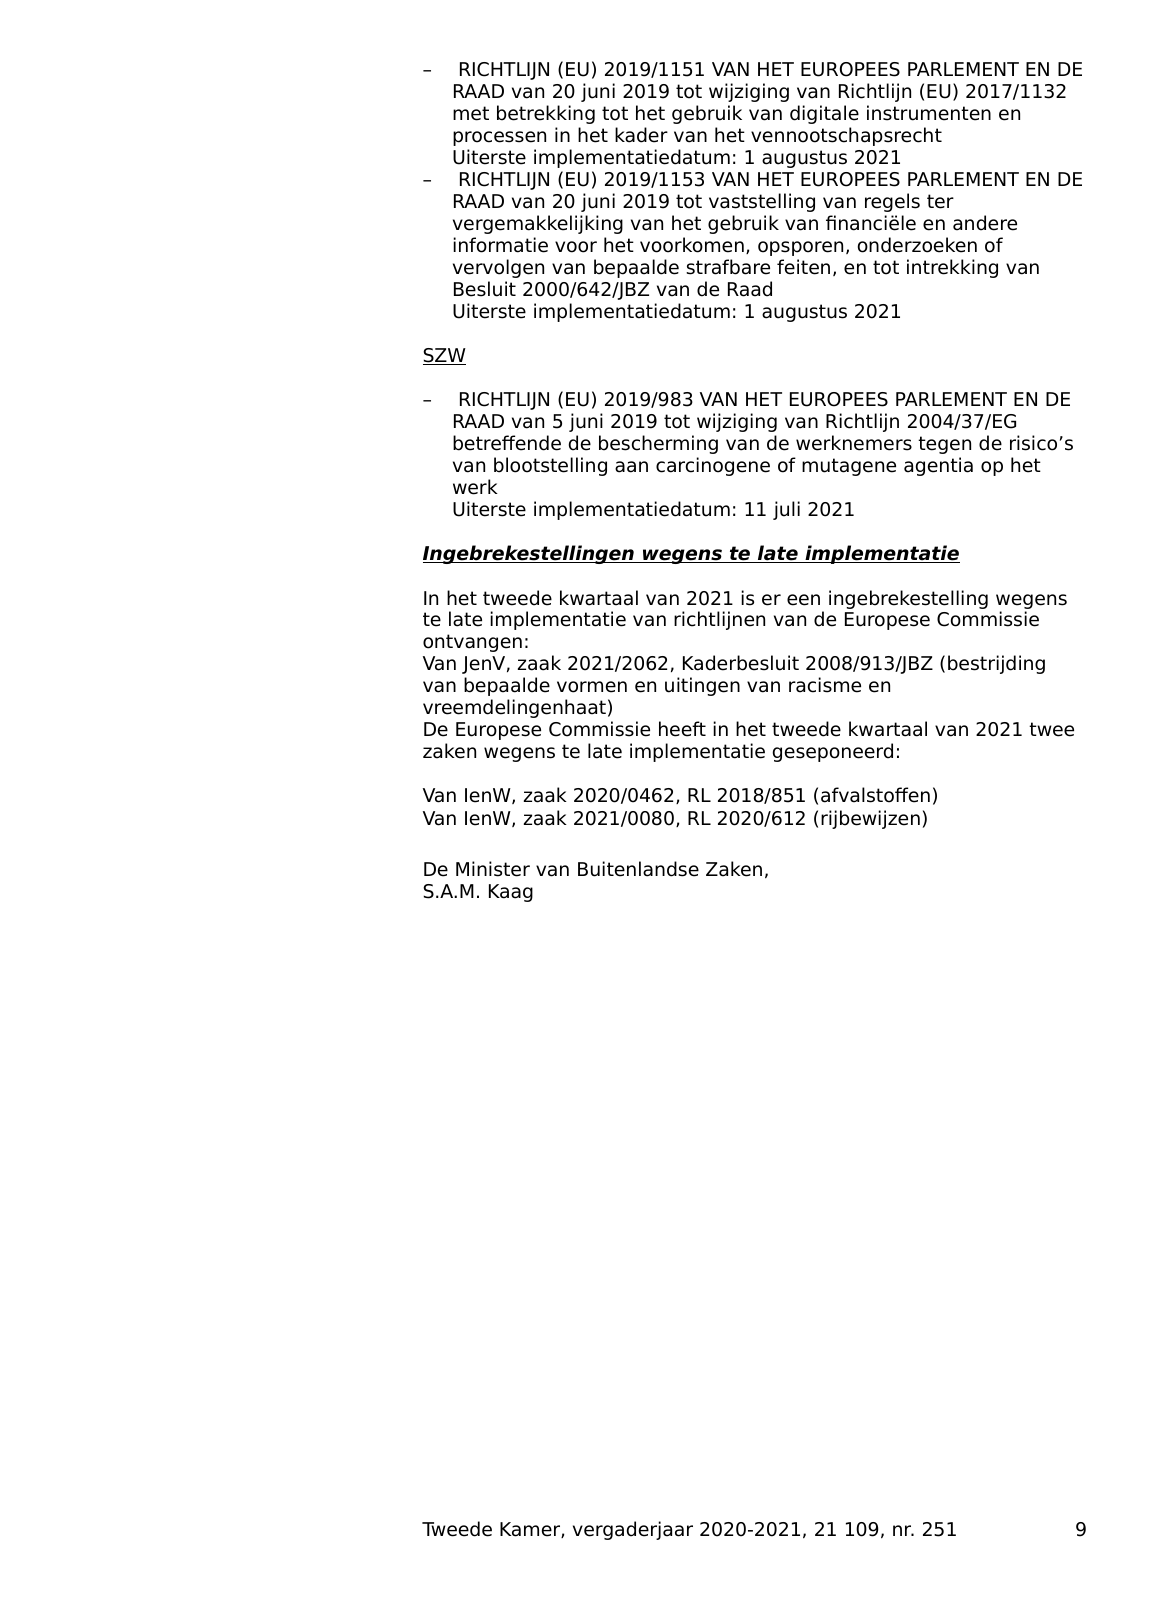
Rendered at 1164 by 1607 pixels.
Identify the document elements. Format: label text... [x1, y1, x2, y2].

text – RICHTLIJN (EU) 2019/983 VAN HET EUROPEES PARLEMENT EN DE RAAD van 5 juni 2019 tot wijziging van Richtlijn 2004/37/EG betreffende de bescherming van de werknemers tegen de risico’s van blootstelling aan carcinogene of mutagene agentia op het werk [422, 389, 1087, 499]
text – RICHTLIJN (EU) 2019/1153 VAN HET EUROPEES PARLEMENT EN DE RAAD van 20 juni 2019 tot vaststelling van regels ter vergemakkelijking van het gebruik van financiële en andere informatie voor het voorkomen, opsporen, onderzoeken of vervolgen van bepaalde strafbare feiten, en tot intrekking van Besluit 2000/642/JBZ van de Raad [422, 169, 1087, 301]
subtitle SZW [422, 345, 1087, 367]
text In het tweede kwartaal van 2021 is er een ingebrekestelling wegens te late implementatie van richtlijnen van de Europese Commissie ontvangen: [422, 587, 1087, 653]
text Van JenV, zaak 2021/2062, Kaderbesluit 2008/913/JBZ (bestrijding van bepaalde vormen en uitingen van racisme en vreemdelingenhaat) [422, 653, 1087, 719]
text Van IenW, zaak 2021/0080, RL 2020/612 (rijbewijzen) [422, 807, 1087, 829]
subtitle Ingebrekestellingen wegens te late implementatie [422, 543, 1087, 565]
text Uiterste implementatiedatum: 1 augustus 2021 [452, 147, 1087, 169]
text Uiterste implementatiedatum: 11 juli 2021 [452, 499, 1087, 521]
text De Minister van Buitenlandse Zaken, S.A.M. Kaag [422, 859, 1087, 903]
text – RICHTLIJN (EU) 2019/1151 VAN HET EUROPEES PARLEMENT EN DE RAAD van 20 juni 2019 tot wijziging van Richtlijn (EU) 2017/1132 met betrekking tot het gebruik van digitale instrumenten en processen in het kader van het vennootschapsrecht [422, 59, 1087, 147]
text Van IenW, zaak 2020/0462, RL 2018/851 (afvalstoffen) [422, 785, 1087, 807]
text Uiterste implementatiedatum: 1 augustus 2021 [452, 301, 1087, 323]
text De Europese Commissie heeft in het tweede kwartaal van 2021 twee zaken wegens te late implementatie geseponeerd: [422, 719, 1087, 763]
